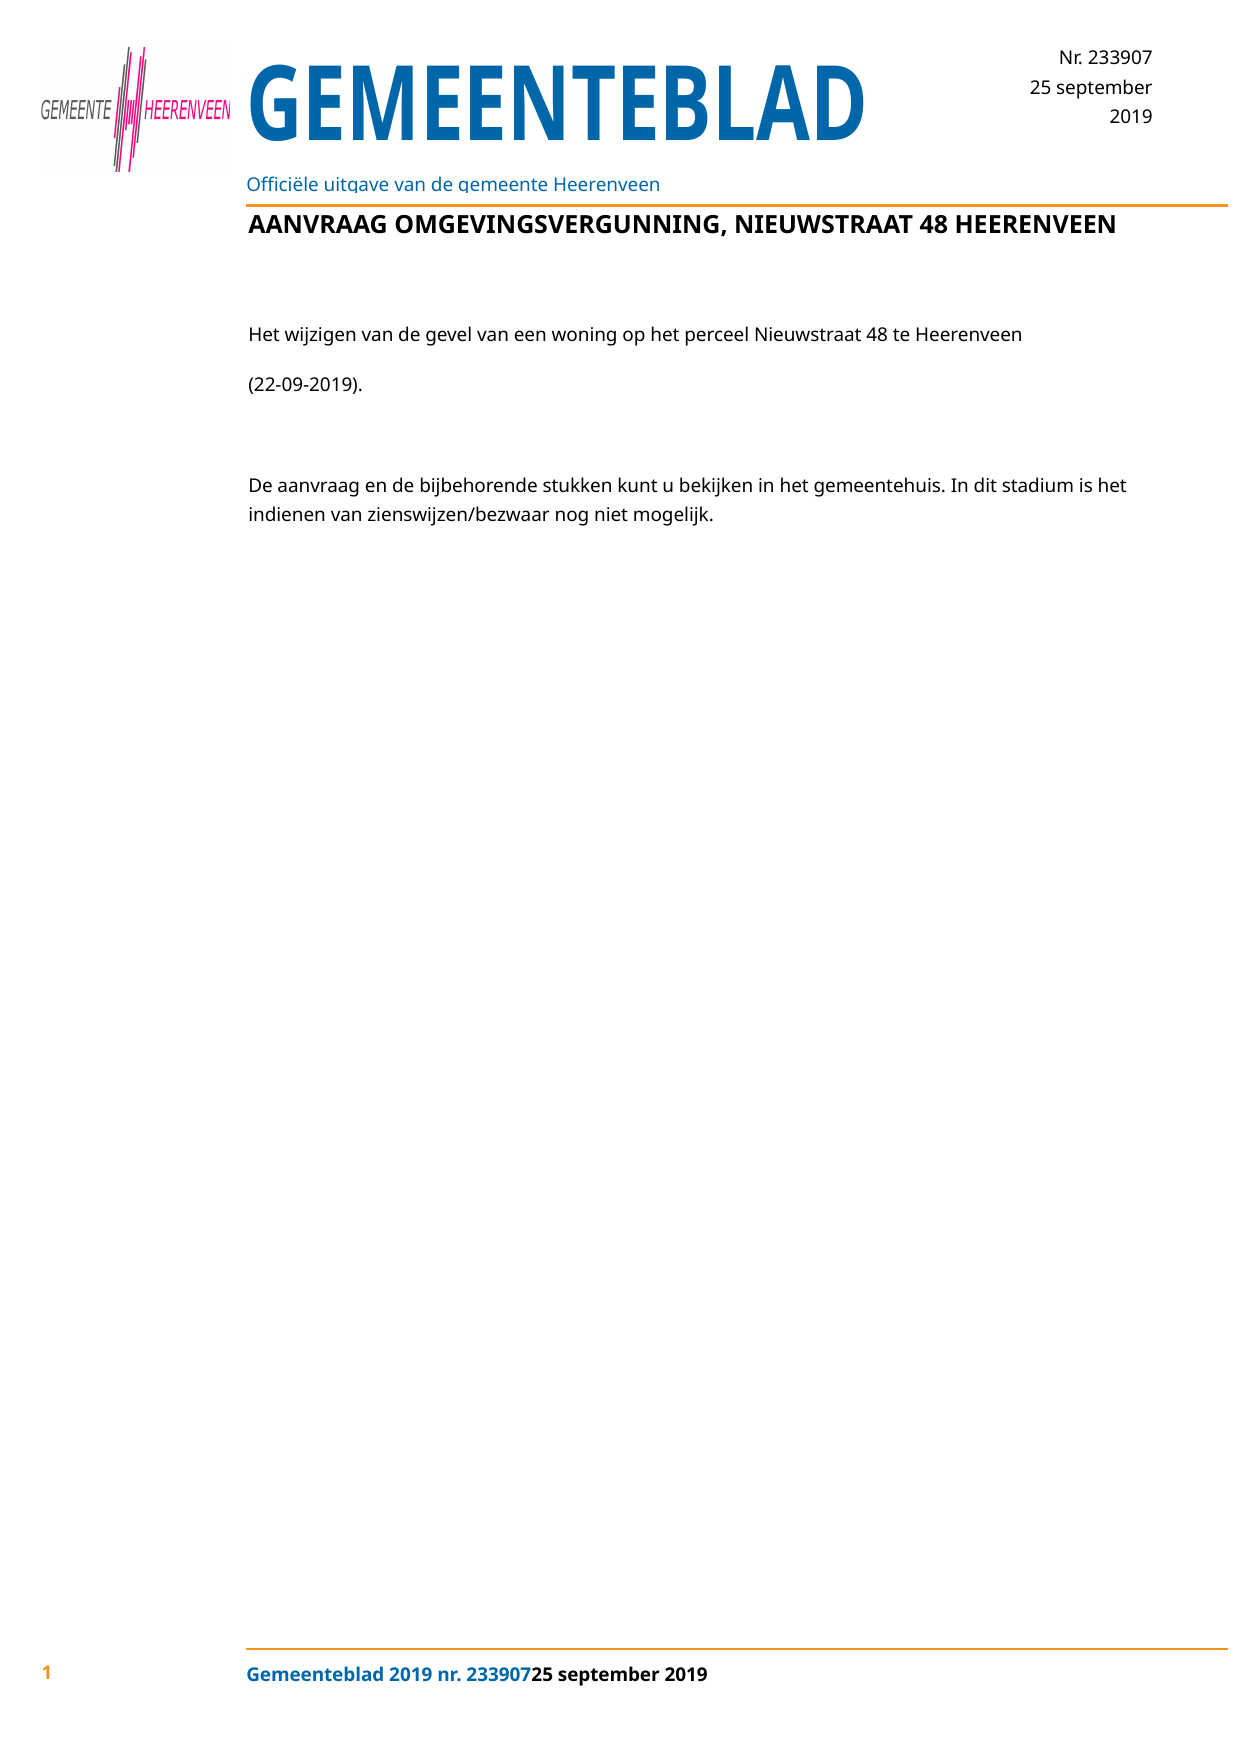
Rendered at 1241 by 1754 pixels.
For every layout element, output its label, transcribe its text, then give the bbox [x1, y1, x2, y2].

text (22-09-2019). [248, 371, 1152, 397]
text AANVRAAG OMGEVINGSVERGUNNING, NIEUWSTRAAT 48 HEERENVEEN [248, 207, 1152, 241]
picture [41, 47, 231, 172]
text Het wijzigen van de gevel van een woning op het perceel Nieuwstraat 48 te Heerenveen [248, 321, 1152, 346]
text De aanvraag en de bijbehorende stukken kunt u bekijken in het gemeentehuis. In dit stadium is het indienen van zienswijzen/bezwaar nog niet mogelijk. [248, 472, 1152, 527]
